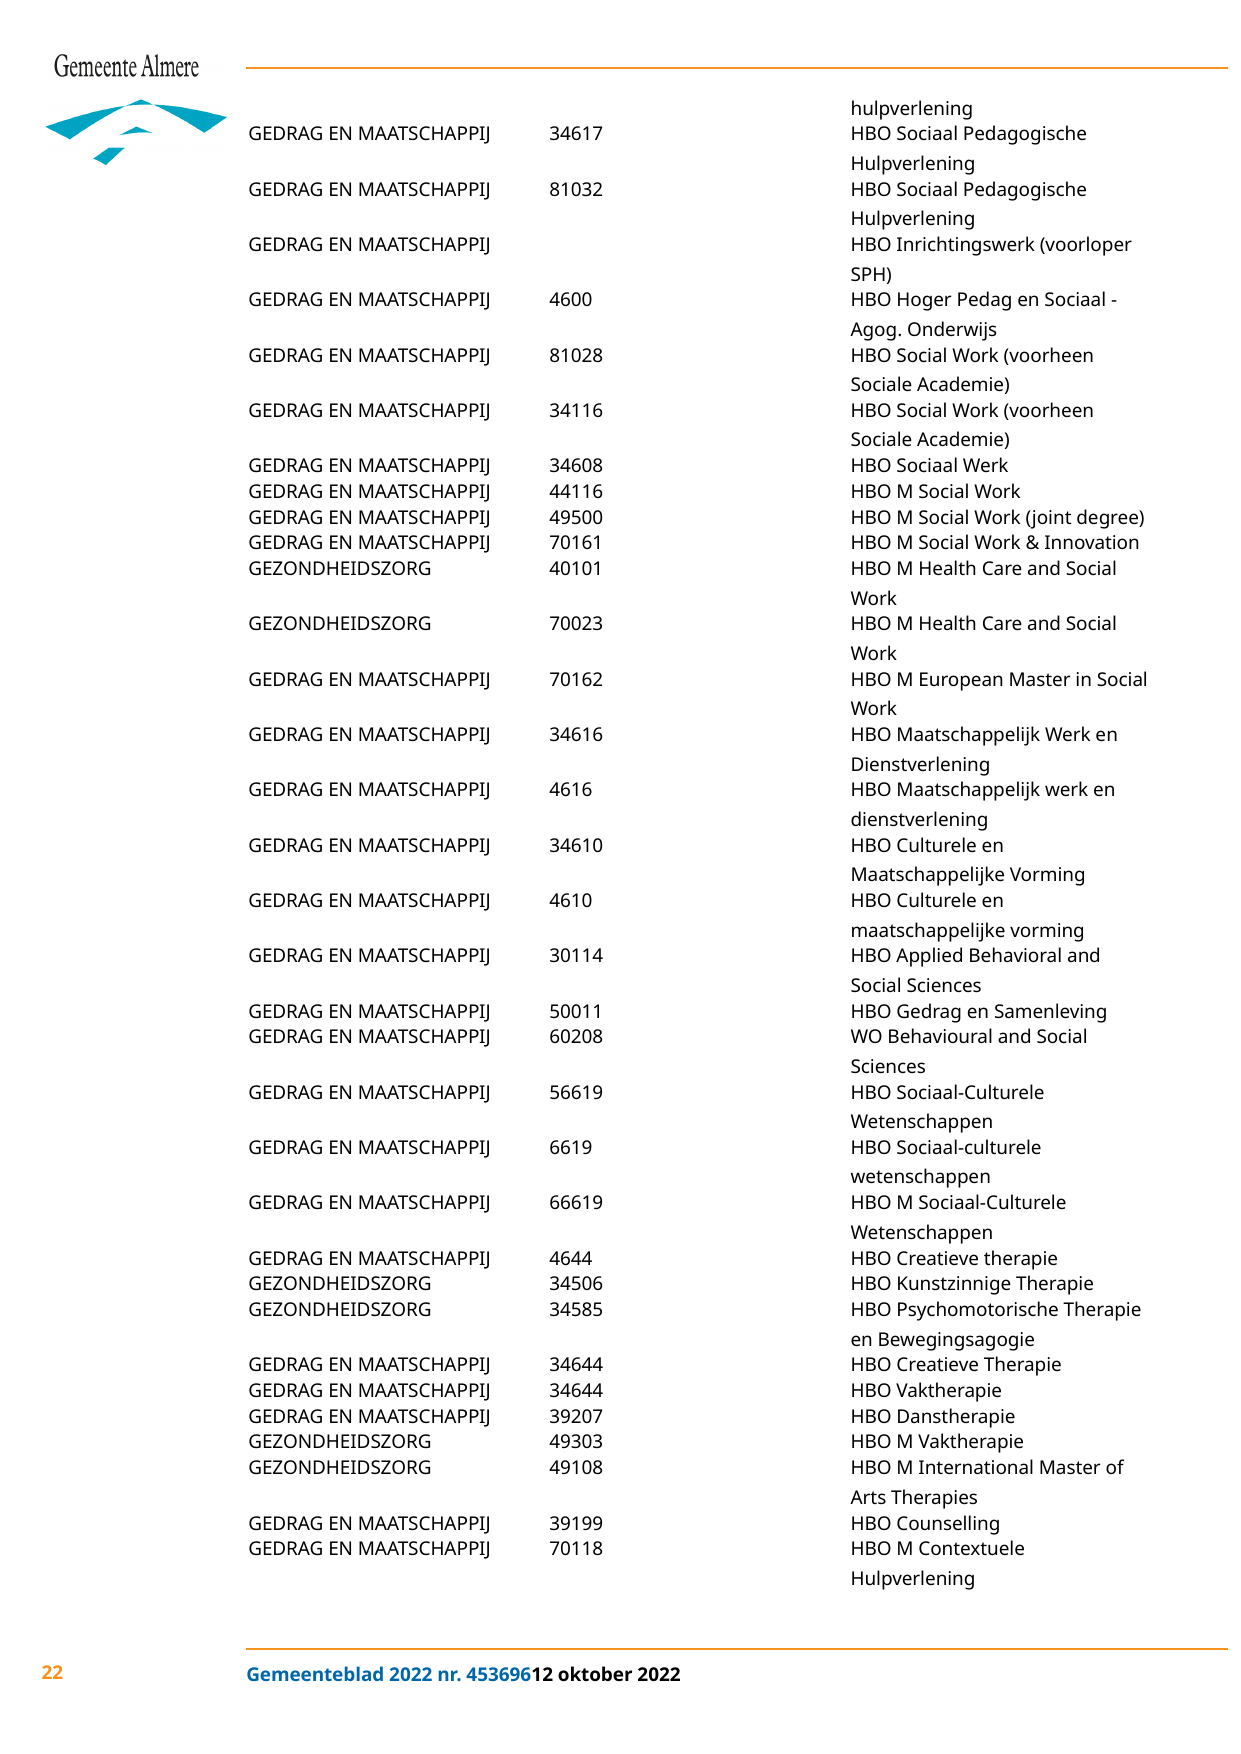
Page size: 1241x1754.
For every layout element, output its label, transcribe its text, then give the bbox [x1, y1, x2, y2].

table_cell GEDRAG EN MAATSCHAPPIJ [248, 777, 549, 832]
table_cell HBO Kunstzinnige Therapie [850, 1271, 1152, 1296]
table_cell HBO M Vaktherapie [850, 1429, 1152, 1454]
table_cell 4610 [549, 887, 850, 942]
table_cell 34644 [549, 1377, 850, 1403]
table_cell 70162 [549, 666, 850, 721]
table_cell GEDRAG EN MAATSCHAPPIJ [248, 887, 549, 942]
table_cell 34585 [549, 1296, 850, 1352]
table_cell 34608 [549, 453, 850, 478]
table_cell 34617 [549, 121, 850, 176]
table_cell 44116 [549, 478, 850, 504]
table_cell GEZONDHEIDSZORG [248, 1296, 549, 1352]
table_cell GEDRAG EN MAATSCHAPPIJ [248, 721, 549, 777]
table_cell GEDRAG EN MAATSCHAPPIJ [248, 1403, 549, 1429]
table_cell HBO M Social Work & Innovation [850, 530, 1152, 555]
table_cell HBO Applied Behavioral and Social Sciences [850, 943, 1152, 998]
table_cell 4616 [549, 777, 850, 832]
table_cell GEDRAG EN MAATSCHAPPIJ [248, 342, 549, 397]
table_cell 4600 [549, 286, 850, 342]
table_cell 70023 [549, 611, 850, 666]
table_cell [549, 95, 850, 121]
table_cell HBO Social Work (voorheen Sociale Academie) [850, 397, 1152, 452]
table_cell GEDRAG EN MAATSCHAPPIJ [248, 453, 549, 478]
table_cell HBO Creatieve Therapie [850, 1352, 1152, 1377]
table_cell hulpverlening [850, 95, 1152, 121]
table_cell GEDRAG EN MAATSCHAPPIJ [248, 1190, 549, 1245]
table_cell GEDRAG EN MAATSCHAPPIJ [248, 1352, 549, 1377]
table_cell GEDRAG EN MAATSCHAPPIJ [248, 1510, 549, 1536]
table_cell HBO Sociaal-culturele wetenschappen [850, 1134, 1152, 1189]
table_cell GEDRAG EN MAATSCHAPPIJ [248, 1079, 549, 1134]
table_cell HBO Creatieve therapie [850, 1245, 1152, 1271]
table_cell GEDRAG EN MAATSCHAPPIJ [248, 832, 549, 887]
table_cell GEDRAG EN MAATSCHAPPIJ [248, 943, 549, 998]
table_cell GEDRAG EN MAATSCHAPPIJ [248, 1134, 549, 1189]
table_cell GEDRAG EN MAATSCHAPPIJ [248, 998, 549, 1023]
table_cell HBO M Social Work (joint degree) [850, 504, 1152, 529]
table_cell HBO M Contextuele Hulpverlening [850, 1536, 1152, 1591]
table_cell GEDRAG EN MAATSCHAPPIJ [248, 504, 549, 529]
table_cell HBO M International Master of Arts Therapies [850, 1455, 1152, 1510]
table_cell 34610 [549, 832, 850, 887]
table_cell HBO Maatschappelijk Werk en Dienstverlening [850, 721, 1152, 777]
table_cell 34644 [549, 1352, 850, 1377]
table_cell HBO Sociaal Werk [850, 453, 1152, 478]
table_cell GEZONDHEIDSZORG [248, 611, 549, 666]
table_cell 49500 [549, 504, 850, 529]
table_cell GEZONDHEIDSZORG [248, 1271, 549, 1296]
table_cell HBO M Sociaal-Culturele Wetenschappen [850, 1190, 1152, 1245]
table_cell 34506 [549, 1271, 850, 1296]
table_cell 81028 [549, 342, 850, 397]
table_cell 34116 [549, 397, 850, 452]
table_cell [549, 231, 850, 286]
table_cell HBO Sociaal Pedagogische Hulpverlening [850, 121, 1152, 176]
table_cell WO Behavioural and Social Sciences [850, 1024, 1152, 1079]
picture [41, 47, 231, 172]
table_cell [248, 95, 549, 121]
table_cell GEDRAG EN MAATSCHAPPIJ [248, 666, 549, 721]
table_cell HBO Sociaal Pedagogische Hulpverlening [850, 176, 1152, 231]
table_cell HBO Gedrag en Samenleving [850, 998, 1152, 1023]
table_cell GEDRAG EN MAATSCHAPPIJ [248, 397, 549, 452]
table_cell HBO Hoger Pedag en Sociaal - Agog. Onderwijs [850, 286, 1152, 342]
table_cell HBO M Health Care and Social Work [850, 611, 1152, 666]
table_cell GEDRAG EN MAATSCHAPPIJ [248, 1245, 549, 1271]
table_cell HBO Sociaal-Culturele Wetenschappen [850, 1079, 1152, 1134]
table_cell GEDRAG EN MAATSCHAPPIJ [248, 176, 549, 231]
table_cell 40101 [549, 555, 850, 611]
table_cell 34616 [549, 721, 850, 777]
table_cell GEZONDHEIDSZORG [248, 1429, 549, 1454]
table_cell 50011 [549, 998, 850, 1023]
table_cell HBO Social Work (voorheen Sociale Academie) [850, 342, 1152, 397]
table_cell 81032 [549, 176, 850, 231]
table_cell 49108 [549, 1455, 850, 1510]
table_cell GEDRAG EN MAATSCHAPPIJ [248, 478, 549, 504]
table_cell 70161 [549, 530, 850, 555]
table_cell 60208 [549, 1024, 850, 1079]
table_cell GEDRAG EN MAATSCHAPPIJ [248, 231, 549, 286]
table_cell HBO Psychomotorische Therapie en Bewegingsagogie [850, 1296, 1152, 1352]
table_cell 56619 [549, 1079, 850, 1134]
table_cell 39199 [549, 1510, 850, 1536]
table_cell GEDRAG EN MAATSCHAPPIJ [248, 1536, 549, 1591]
table_cell HBO Inrichtingswerk (voorloper SPH) [850, 231, 1152, 286]
table_cell 66619 [549, 1190, 850, 1245]
table_cell GEDRAG EN MAATSCHAPPIJ [248, 286, 549, 342]
table_cell GEDRAG EN MAATSCHAPPIJ [248, 121, 549, 176]
table_cell 4644 [549, 1245, 850, 1271]
table_cell GEZONDHEIDSZORG [248, 555, 549, 611]
table_cell GEDRAG EN MAATSCHAPPIJ [248, 530, 549, 555]
table_cell 30114 [549, 943, 850, 998]
table_cell 39207 [549, 1403, 850, 1429]
table_cell 70118 [549, 1536, 850, 1591]
table_cell HBO M European Master in Social Work [850, 666, 1152, 721]
table_cell HBO Maatschappelijk werk en dienstverlening [850, 777, 1152, 832]
table_cell HBO Vaktherapie [850, 1377, 1152, 1403]
table_cell HBO Culturele en Maatschappelijke Vorming [850, 832, 1152, 887]
table_cell GEDRAG EN MAATSCHAPPIJ [248, 1377, 549, 1403]
table_cell HBO Danstherapie [850, 1403, 1152, 1429]
table_cell 49303 [549, 1429, 850, 1454]
table_cell HBO M Social Work [850, 478, 1152, 504]
table_cell HBO M Health Care and Social Work [850, 555, 1152, 611]
table_cell HBO Culturele en maatschappelijke vorming [850, 887, 1152, 942]
table_cell HBO Counselling [850, 1510, 1152, 1536]
table_cell GEZONDHEIDSZORG [248, 1455, 549, 1510]
table_cell 6619 [549, 1134, 850, 1189]
table_cell GEDRAG EN MAATSCHAPPIJ [248, 1024, 549, 1079]
